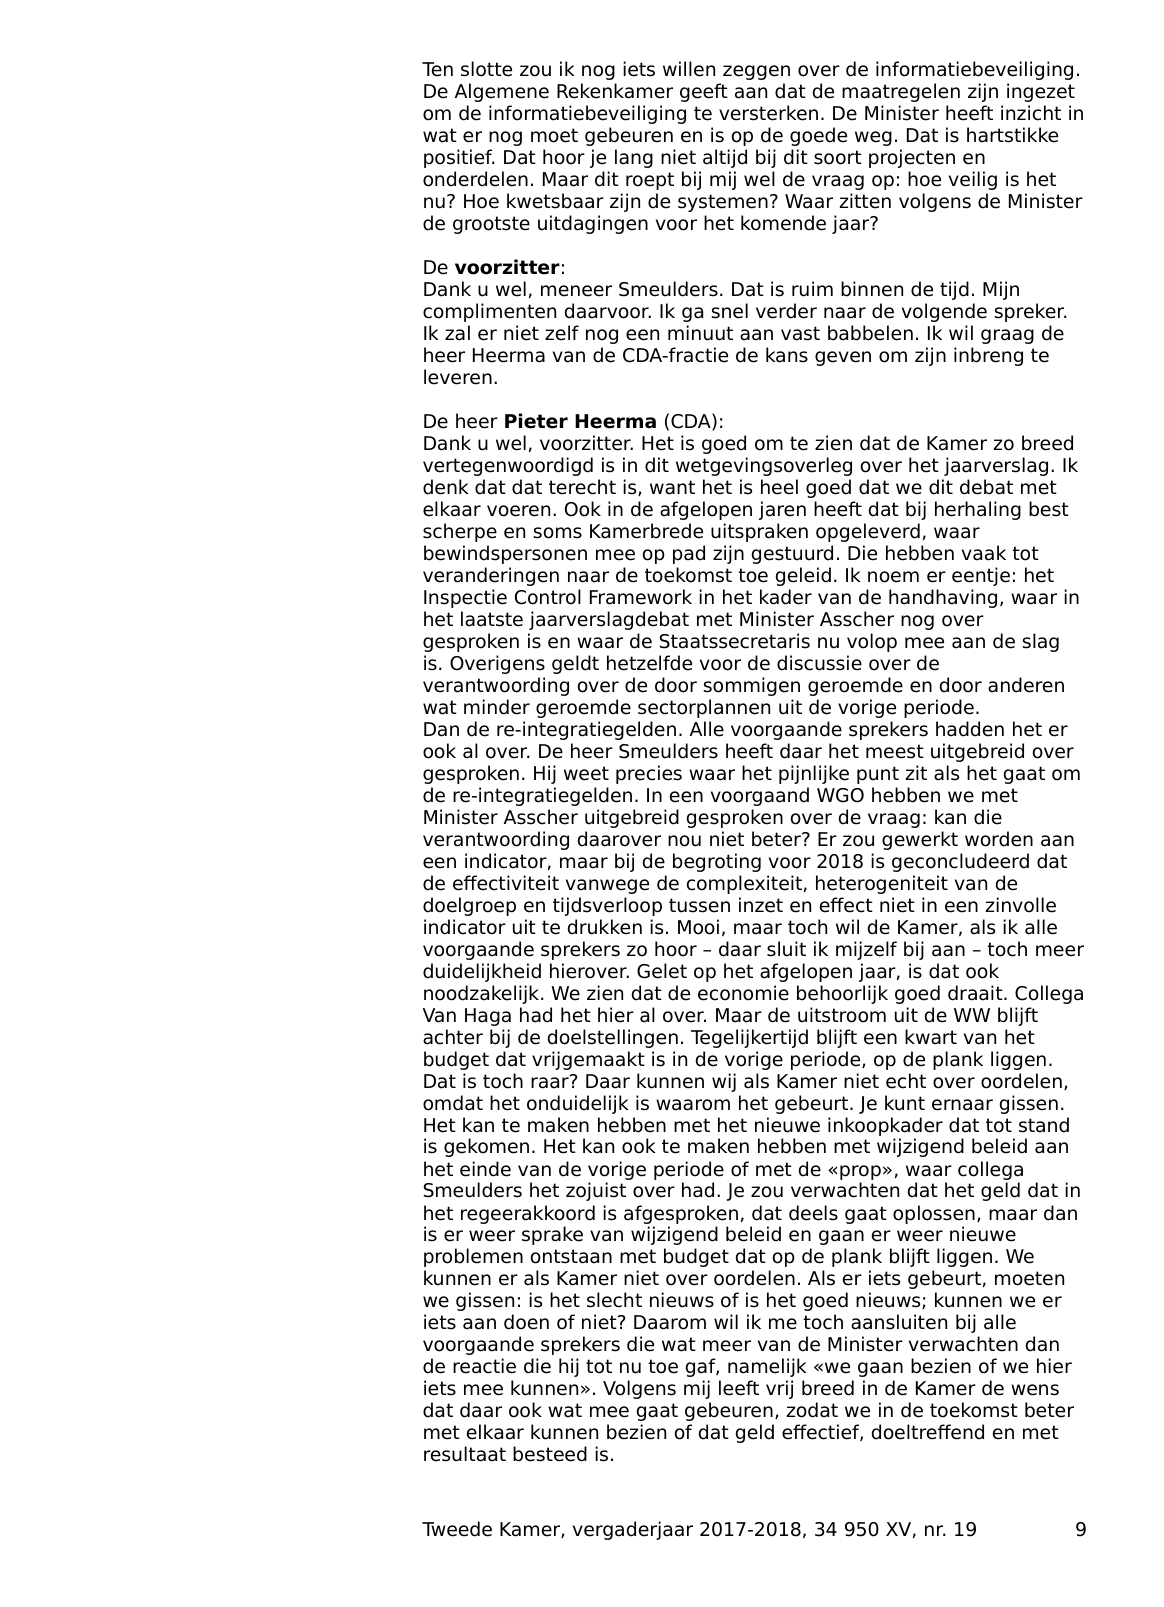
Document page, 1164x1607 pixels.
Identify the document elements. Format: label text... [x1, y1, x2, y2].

text Dank u wel, meneer Smeulders. Dat is ruim binnen de tijd. Mijn complimenten daarvoor. Ik ga snel verder naar de volgende spreker. Ik zal er niet zelf nog een minuut aan vast babbelen. Ik wil graag de heer Heerma van de CDA-fractie de kans geven om zijn inbreng te leveren. [422, 279, 1087, 389]
text De heer Pieter Heerma (CDA): [422, 411, 1087, 433]
text Dank u wel, voorzitter. Het is goed om te zien dat de Kamer zo breed vertegenwoordigd is in dit wetgevingsoverleg over het jaarverslag. Ik denk dat dat terecht is, want het is heel goed dat we dit debat met elkaar voeren. Ook in de afgelopen jaren heeft dat bij herhaling best scherpe en soms Kamerbrede uitspraken opgeleverd, waar bewindspersonen mee op pad zijn gestuurd. Die hebben vaak tot veranderingen naar de toekomst toe geleid. Ik noem er eentje: het Inspectie Control Framework in het kader van de handhaving, waar in het laatste jaarverslagdebat met Minister Asscher nog over gesproken is en waar de Staatssecretaris nu volop mee aan de slag is. Overigens geldt hetzelfde voor de discussie over de verantwoording over de door sommigen geroemde en door anderen wat minder geroemde sectorplannen uit de vorige periode. [422, 433, 1087, 719]
text De voorzitter: [422, 257, 1087, 279]
text Dan de re-integratiegelden. Alle voorgaande sprekers hadden het er ook al over. De heer Smeulders heeft daar het meest uitgebreid over gesproken. Hij weet precies waar het pijnlijke punt zit als het gaat om de re-integratiegelden. In een voorgaand WGO hebben we met Minister Asscher uitgebreid gesproken over de vraag: kan die verantwoording daarover nou niet beter? Er zou gewerkt worden aan een indicator, maar bij de begroting voor 2018 is geconcludeerd dat de effectiviteit vanwege de complexiteit, heterogeniteit van de doelgroep en tijdsverloop tussen inzet en effect niet in een zinvolle indicator uit te drukken is. Mooi, maar toch wil de Kamer, als ik alle voorgaande sprekers zo hoor – daar sluit ik mijzelf bij aan – toch meer duidelijkheid hierover. Gelet op het afgelopen jaar, is dat ook noodzakelijk. We zien dat de economie behoorlijk goed draait. Collega Van Haga had het hier al over. Maar de uitstroom uit de WW blijft achter bij de doelstellingen. Tegelijkertijd blijft een kwart van het budget dat vrijgemaakt is in de vorige periode, op de plank liggen. Dat is toch raar? Daar kunnen wij als Kamer niet echt over oordelen, omdat het onduidelijk is waarom het gebeurt. Je kunt ernaar gissen. Het kan te maken hebben met het nieuwe inkoopkader dat tot stand is gekomen. Het kan ook te maken hebben met wijzigend beleid aan het einde van de vorige periode of met de «prop», waar collega Smeulders het zojuist over had. Je zou verwachten dat het geld dat in het regeerakkoord is afgesproken, dat deels gaat oplossen, maar dan is er weer sprake van wijzigend beleid en gaan er weer nieuwe problemen ontstaan met budget dat op de plank blijft liggen. We kunnen er als Kamer niet over oordelen. Als er iets gebeurt, moeten we gissen: is het slecht nieuws of is het goed nieuws; kunnen we er iets aan doen of niet? Daarom wil ik me toch aansluiten bij alle voorgaande sprekers die wat meer van de Minister verwachten dan de reactie die hij tot nu toe gaf, namelijk «we gaan bezien of we hier iets mee kunnen». Volgens mij leeft vrij breed in de Kamer de wens dat daar ook wat mee gaat gebeuren, zodat we in de toekomst beter met elkaar kunnen bezien of dat geld effectief, doeltreffend en met resultaat besteed is. [422, 719, 1087, 1466]
text Ten slotte zou ik nog iets willen zeggen over de informatiebeveiliging. De Algemene Rekenkamer geeft aan dat de maatregelen zijn ingezet om de informatiebeveiliging te versterken. De Minister heeft inzicht in wat er nog moet gebeuren en is op de goede weg. Dat is hartstikke positief. Dat hoor je lang niet altijd bij dit soort projecten en onderdelen. Maar dit roept bij mij wel de vraag op: hoe veilig is het nu? Hoe kwetsbaar zijn de systemen? Waar zitten volgens de Minister de grootste uitdagingen voor het komende jaar? [422, 59, 1087, 235]
